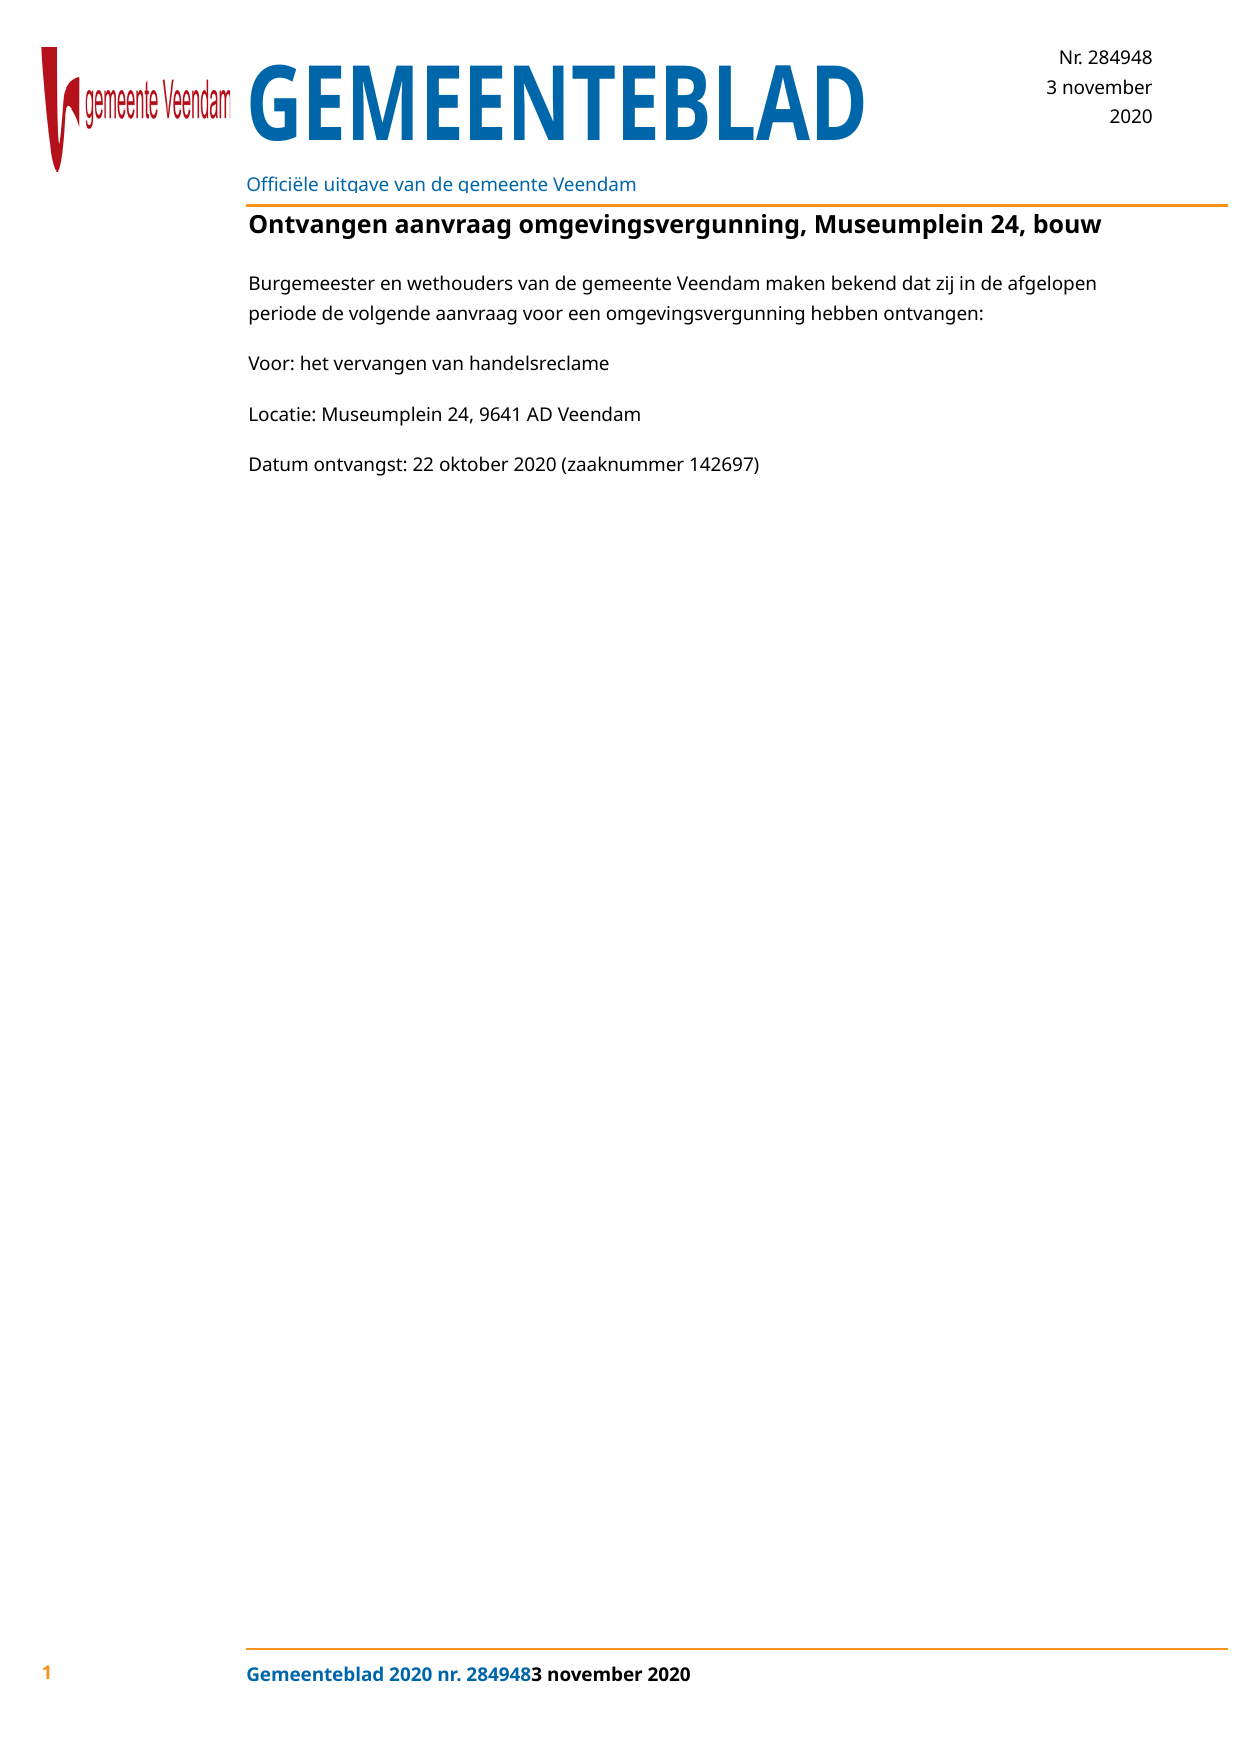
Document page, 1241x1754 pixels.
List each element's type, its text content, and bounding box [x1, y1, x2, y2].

text Ontvangen aanvraag omgevingsvergunning, Museumplein 24, bouw [248, 207, 1152, 241]
text Datum ontvangst: 22 oktober 2020 (zaaknummer 142697) [248, 451, 1152, 477]
picture [41, 47, 231, 172]
text Locatie: Museumplein 24, 9641 AD Veendam [248, 401, 1152, 426]
text Burgemeester en wethouders van de gemeente Veendam maken bekend dat zij in de afgelopen periode de volgende aanvraag voor een omgevingsvergunning hebben ontvangen: [248, 270, 1152, 326]
text Voor: het vervangen van handelsreclame [248, 350, 1152, 376]
